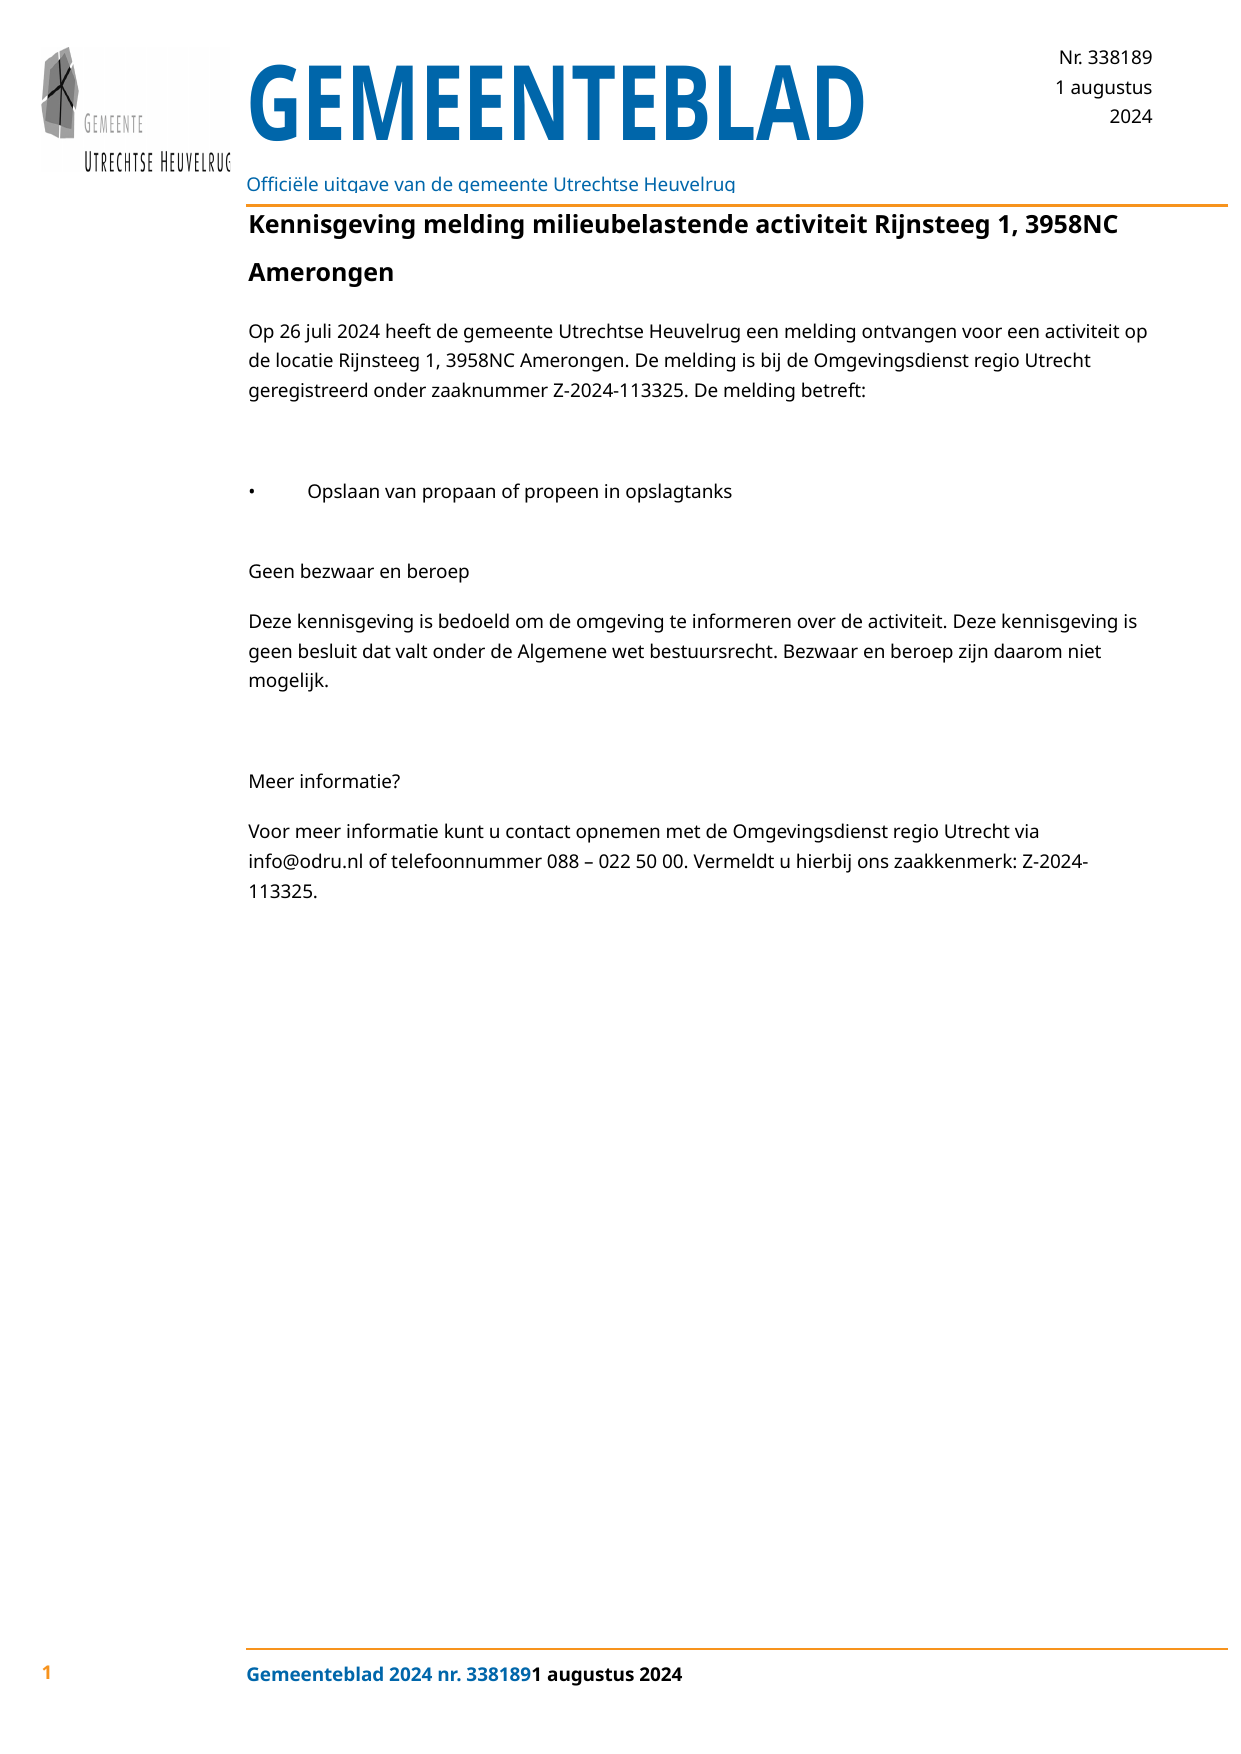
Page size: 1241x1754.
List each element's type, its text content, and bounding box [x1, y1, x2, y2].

text Deze kennisgeving is bedoeld om de omgeving te informeren over de activiteit. Deze kennisgeving is geen besluit dat valt onder de Algemene wet bestuursrecht. Bezwaar en beroep zijn daarom niet mogelijk. [248, 608, 1152, 693]
text Geen bezwaar en beroep [248, 558, 1152, 584]
text Voor meer informatie kunt u contact opnemen met de Omgevingsdienst regio Utrecht via info@odru.nl of telefoonnummer 088 – 022 50 00. Vermeldt u hierbij ons zaakkenmerk: Z-2024-113325. [248, 819, 1152, 904]
picture [41, 47, 231, 172]
text Kennisgeving melding milieubelastende activiteit Rijnsteeg 1, 3958NC Amerongen [248, 207, 1152, 288]
list Opslaan van propaan of propeen in opslagtanks [248, 478, 1152, 504]
text Meer informatie? [248, 768, 1152, 794]
text Op 26 juli 2024 heeft de gemeente Utrechtse Heuvelrug een melding ontvangen voor een activiteit op de locatie Rijnsteeg 1, 3958NC Amerongen. De melding is bij de Omgevingsdienst regio Utrecht geregistreerd onder zaaknummer Z-2024-113325. De melding betreft: [248, 318, 1152, 403]
